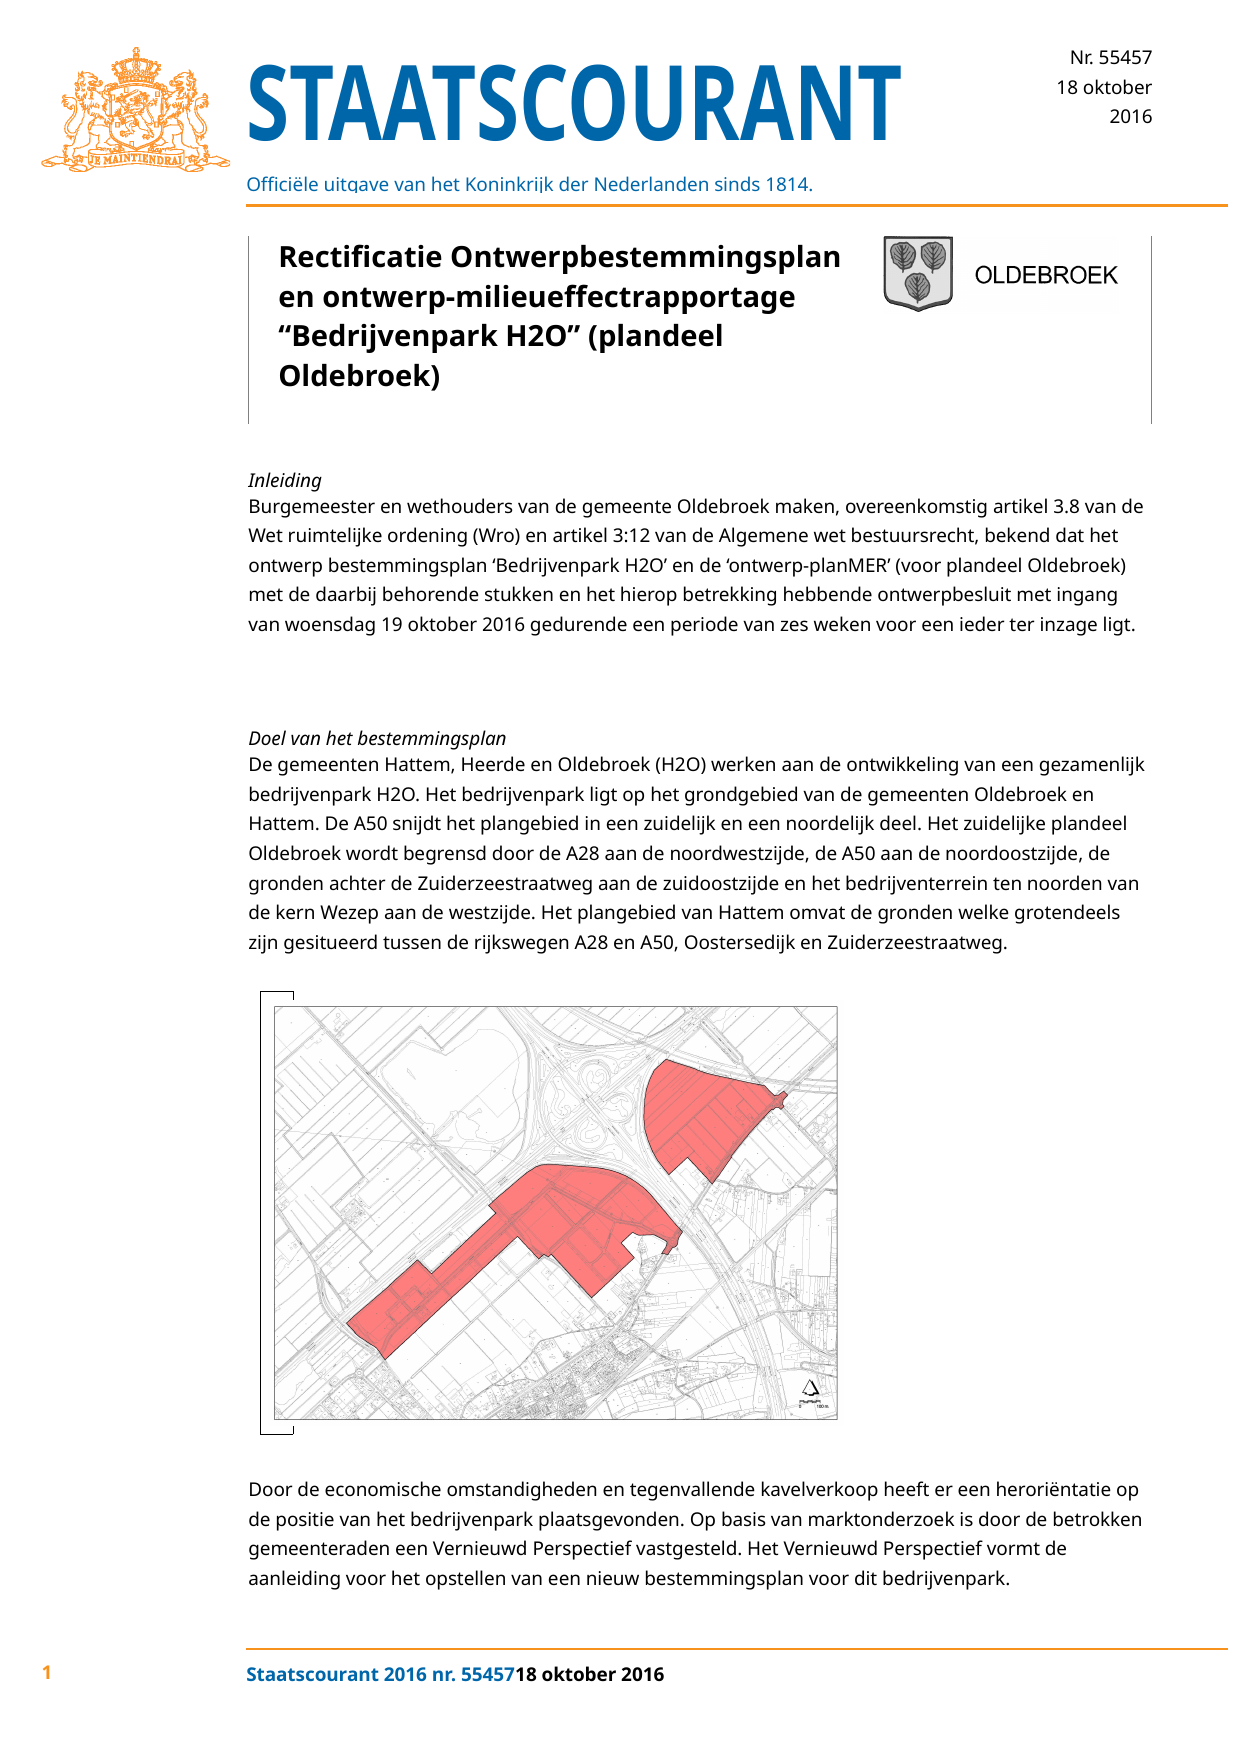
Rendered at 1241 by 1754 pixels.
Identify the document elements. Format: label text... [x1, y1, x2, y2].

table_header Rectificatie Ontwerpbestemmingsplan en ontwerp-milieueffectrapportage “Bedrijvenpark H2O” (plandeel Oldebroek) [249, 236, 850, 424]
text Doel van het bestemmingsplan [248, 726, 1152, 751]
picture [41, 47, 231, 172]
table_header [850, 236, 1151, 424]
text Burgemeester en wethouders van de gemeente Oldebroek maken, overeenkomstig artikel 3.8 van de Wet ruimtelijke ordening (Wro) en artikel 3:12 van de Algemene wet bestuursrecht, bekend dat het ontwerp bestemmingsplan ‘Bedrijvenpark H2O’ en de ‘ontwerp-planMER’ (voor plandeel Oldebroek) met de daarbij behorende stukken en het hierop betrekking hebbende ontwerpbesluit met ingang van woensdag 19 oktober 2016 gedurende een periode van zes weken voor een ieder ter inzage ligt. [248, 493, 1152, 637]
text De gemeenten Hattem, Heerde en Oldebroek (H2O) werken aan de ontwikkeling van een gezamenlijk bedrijvenpark H2O. Het bedrijvenpark ligt op het grondgebied van de gemeenten Oldebroek en Hattem. De A50 snijdt het plangebied in een zuidelijk en een noordelijk deel. Het zuidelijke plandeel Oldebroek wordt begrensd door de A28 aan de noordwestzijde, de A50 aan de noordoostzijde, de gronden achter de Zuiderzeestraatweg aan de zuidoostzijde en het bedrijventerrein ten noorden van de kern Wezep aan de westzijde. Het plangebied van Hattem omvat de gronden welke grotendeels zijn gesitueerd tussen de rijkswegen A28 en A50, Oostersedijk en Zuiderzeestraatweg. [248, 751, 1152, 954]
picture [882, 236, 1119, 314]
picture [268, 1000, 844, 1426]
text Inleiding [248, 467, 1152, 493]
text Door de economische omstandigheden en tegenvallende kavelverkoop heeft er een heroriëntatie op de positie van het bedrijvenpark plaatsgevonden. Op basis van marktonderzoek is door de betrokken gemeenteraden een Vernieuwd Perspectief vastgesteld. Het Vernieuwd Perspectief vormt de aanleiding voor het opstellen van een nieuw bestemmingsplan voor dit bedrijvenpark. [248, 1476, 1152, 1591]
